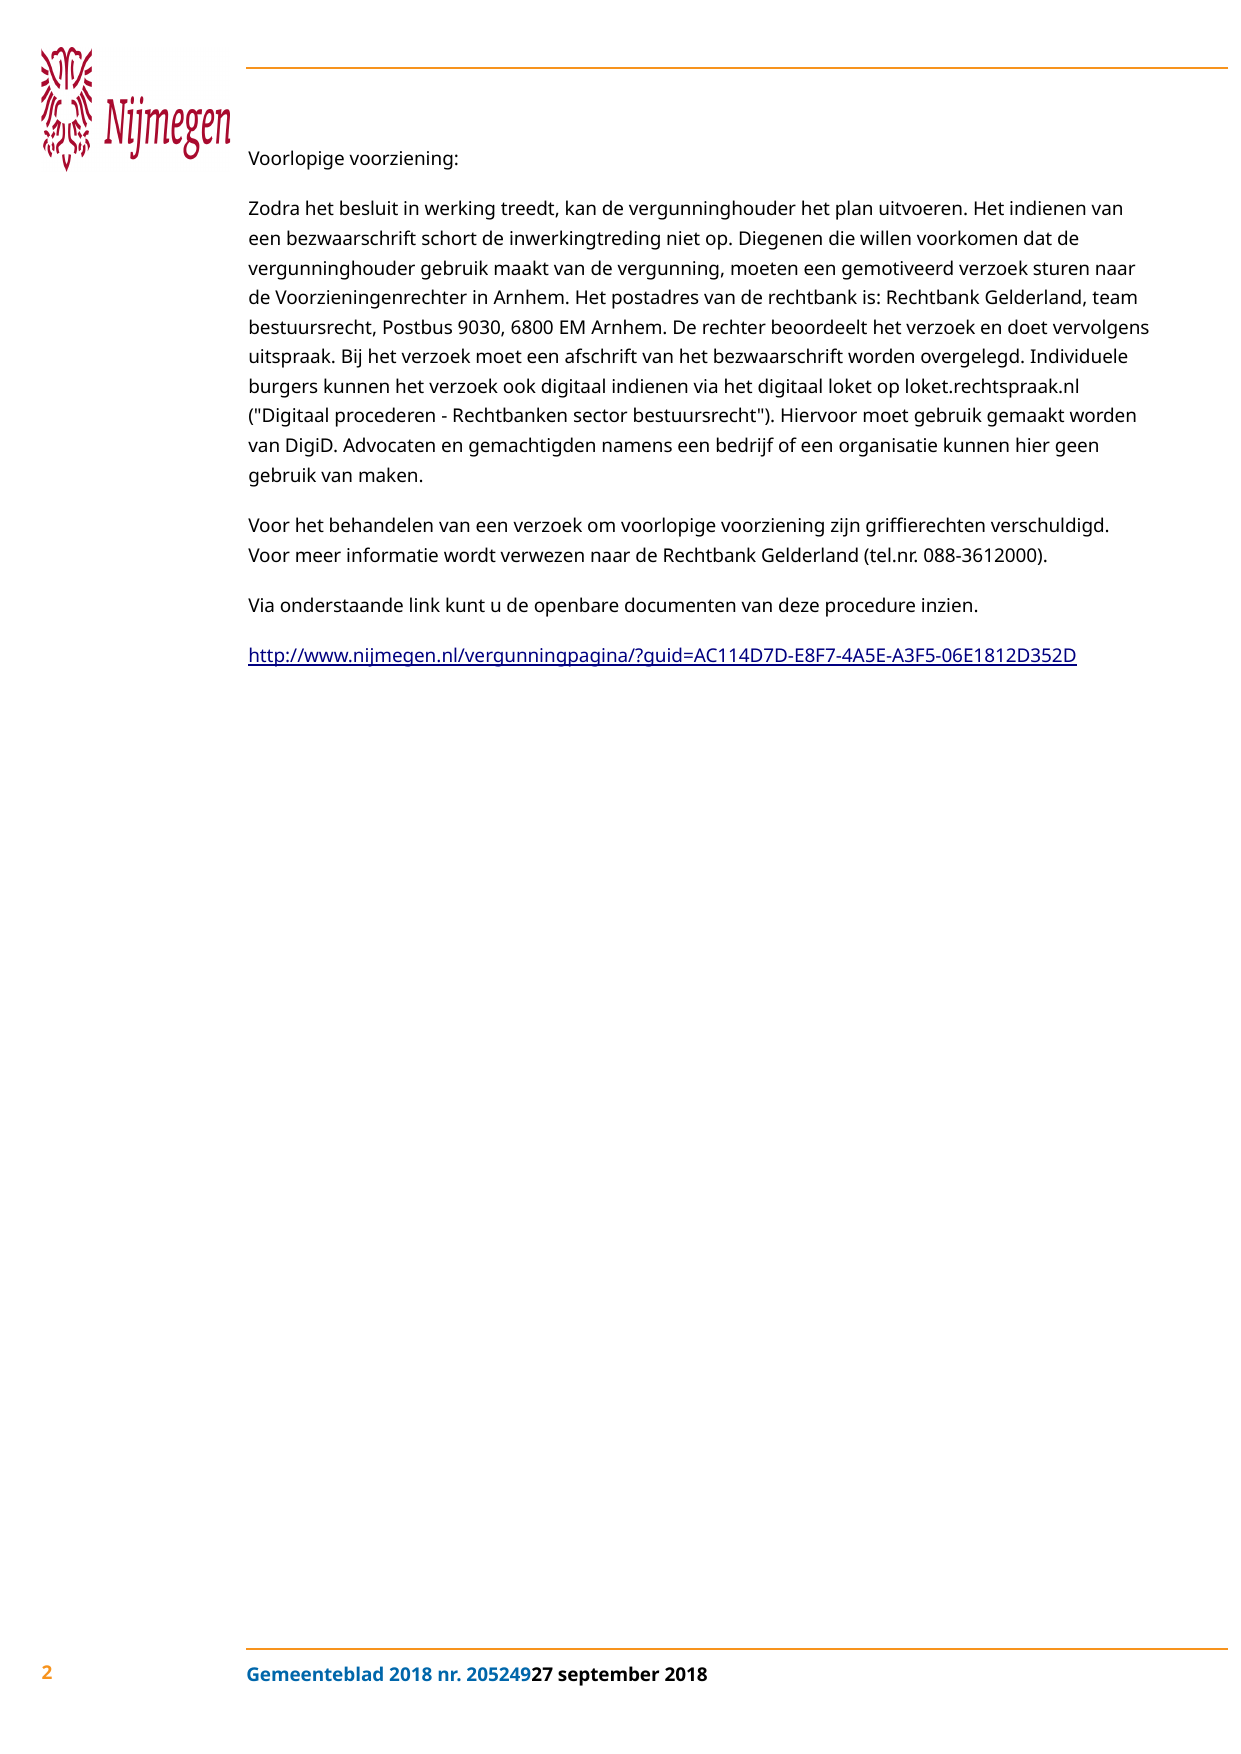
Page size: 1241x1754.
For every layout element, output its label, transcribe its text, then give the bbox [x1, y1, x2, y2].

text http://www.nijmegen.nl/vergunningpagina/?guid=AC114D7D-E8F7-4A5E-A3F5-06E1812D352D [248, 643, 1152, 668]
picture [41, 47, 231, 172]
text Via onderstaande link kunt u de openbare documenten van deze procedure inzien. [248, 592, 1152, 618]
text Voorlopige voorziening: [248, 145, 1152, 171]
text Voor het behandelen van een verzoek om voorlopige voorziening zijn griffierechten verschuldigd. Voor meer informatie wordt verwezen naar de Rechtbank Gelderland (tel.nr. 088-3612000). [248, 512, 1152, 568]
text Zodra het besluit in werking treedt, kan de vergunninghouder het plan uitvoeren. Het indienen van een bezwaarschrift schort de inwerkingtreding niet op. Diegenen die willen voorkomen dat de vergunninghouder gebruik maakt van de vergunning, moeten een gemotiveerd verzoek sturen naar de Voorzieningenrechter in Arnhem. Het postadres van de rechtbank is: Rechtbank Gelderland, team bestuursrecht, Postbus 9030, 6800 EM Arnhem. De rechter beoordeelt het verzoek en doet vervolgens uitspraak. Bij het verzoek moet een afschrift van het bezwaarschrift worden overgelegd. Individuele burgers kunnen het verzoek ook digitaal indienen via het digitaal loket op loket.rechtspraak.nl ("Digitaal procederen - Rechtbanken sector bestuursrecht"). Hiervoor moet gebruik gemaakt worden van DigiD. Advocaten en gemachtigden namens een bedrijf of een organisatie kunnen hier geen gebruik van maken. [248, 196, 1152, 488]
